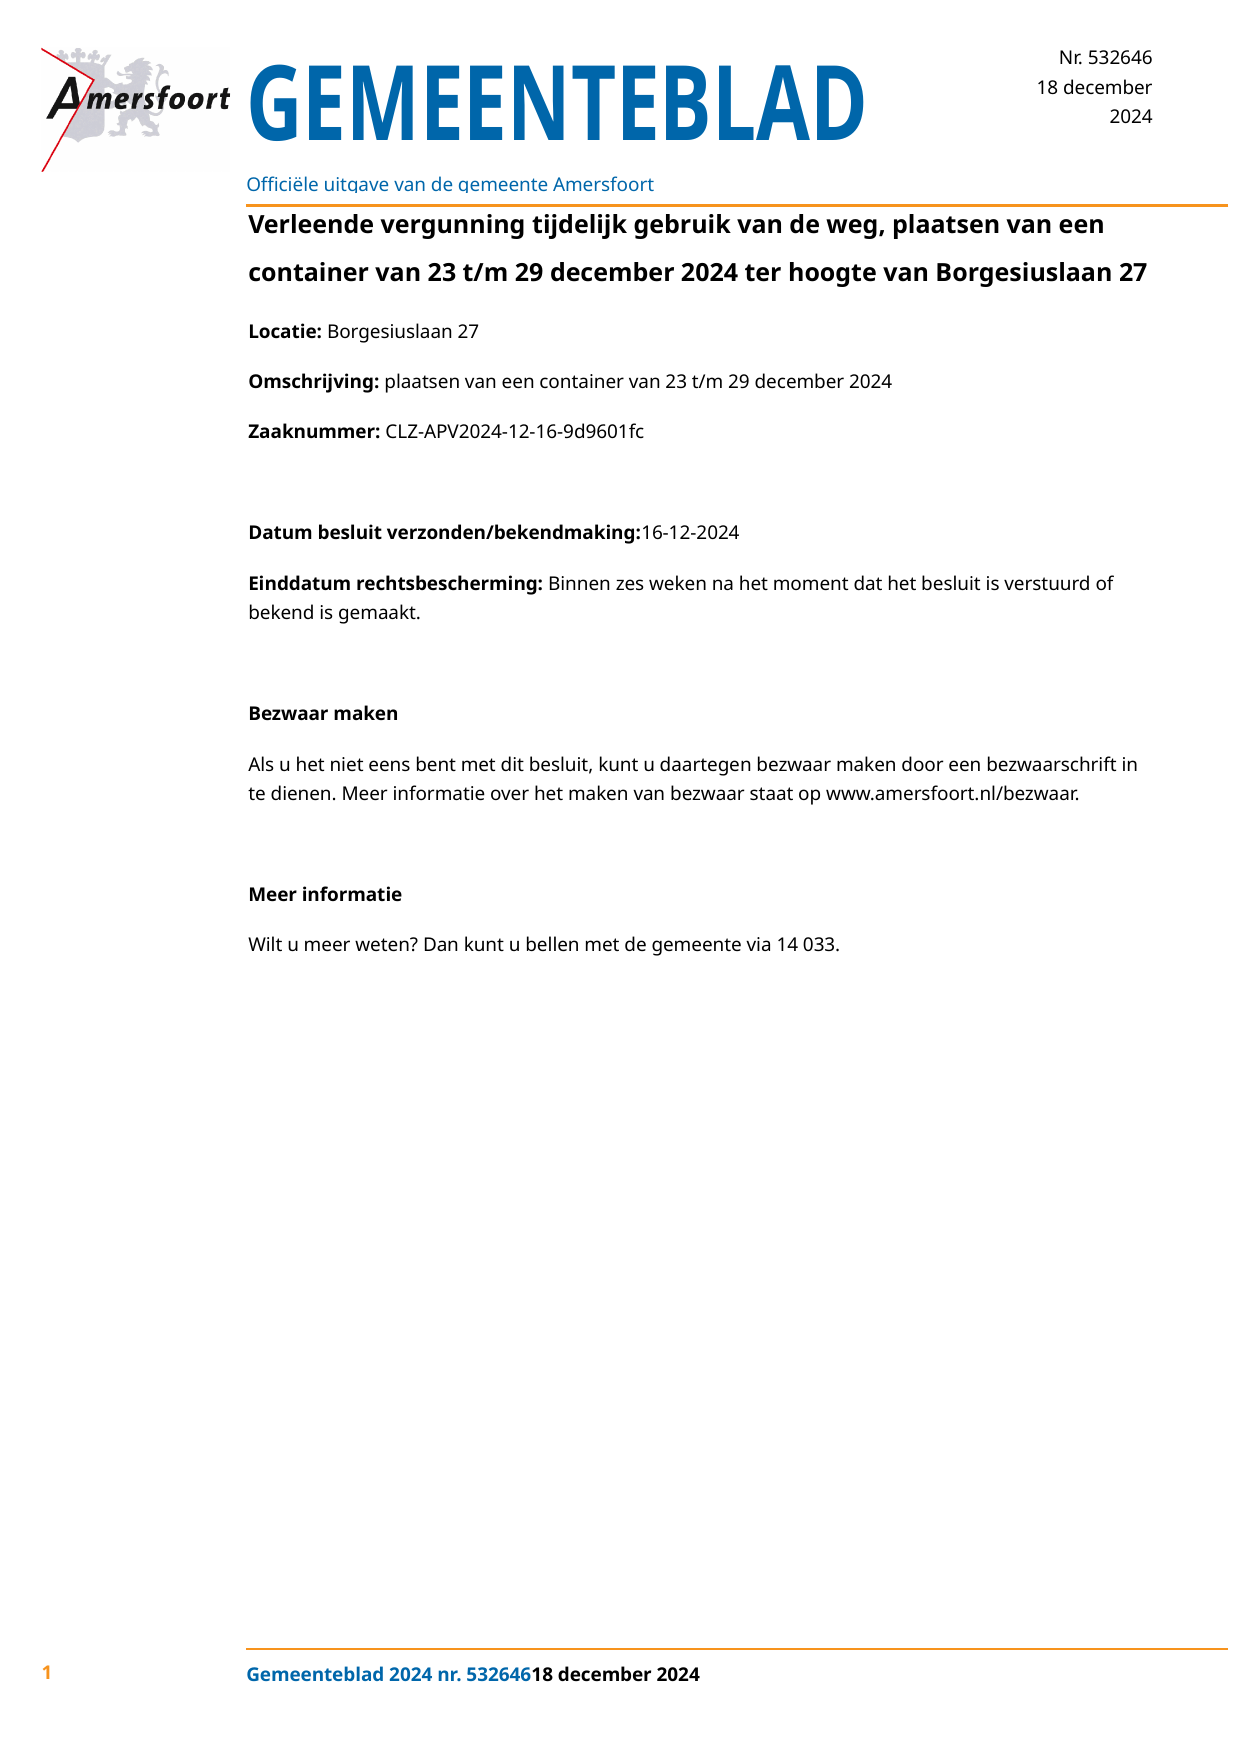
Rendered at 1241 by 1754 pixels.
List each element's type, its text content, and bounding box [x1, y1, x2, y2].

picture [41, 47, 231, 172]
text Wilt u meer weten? Dan kunt u bellen met de gemeente via 14 033. [248, 932, 1152, 957]
text Locatie: Borgesiuslaan 27 [248, 318, 1152, 344]
text Einddatum rechtsbescherming: Binnen zes weken na het moment dat het besluit is verstuurd of bekend is gemaakt. [248, 570, 1152, 625]
text Verleende vergunning tijdelijk gebruik van de weg, plaatsen van een container van 23 t/m 29 december 2024 ter hoogte van Borgesiuslaan 27 [248, 207, 1152, 288]
text Bezwaar maken [248, 700, 1152, 726]
text Datum besluit verzonden/bekendmaking:16-12-2024 [248, 519, 1152, 545]
text Als u het niet eens bent met dit besluit, kunt u daartegen bezwaar maken door een bezwaarschrift in te dienen. Meer informatie over het maken van bezwaar staat op www.amersfoort.nl/bezwaar. [248, 751, 1152, 806]
text Meer informatie [248, 881, 1152, 907]
text Omschrijving: plaatsen van een container van 23 t/m 29 december 2024 [248, 368, 1152, 394]
text Zaaknummer: CLZ-APV2024-12-16-9d9601fc [248, 419, 1152, 444]
